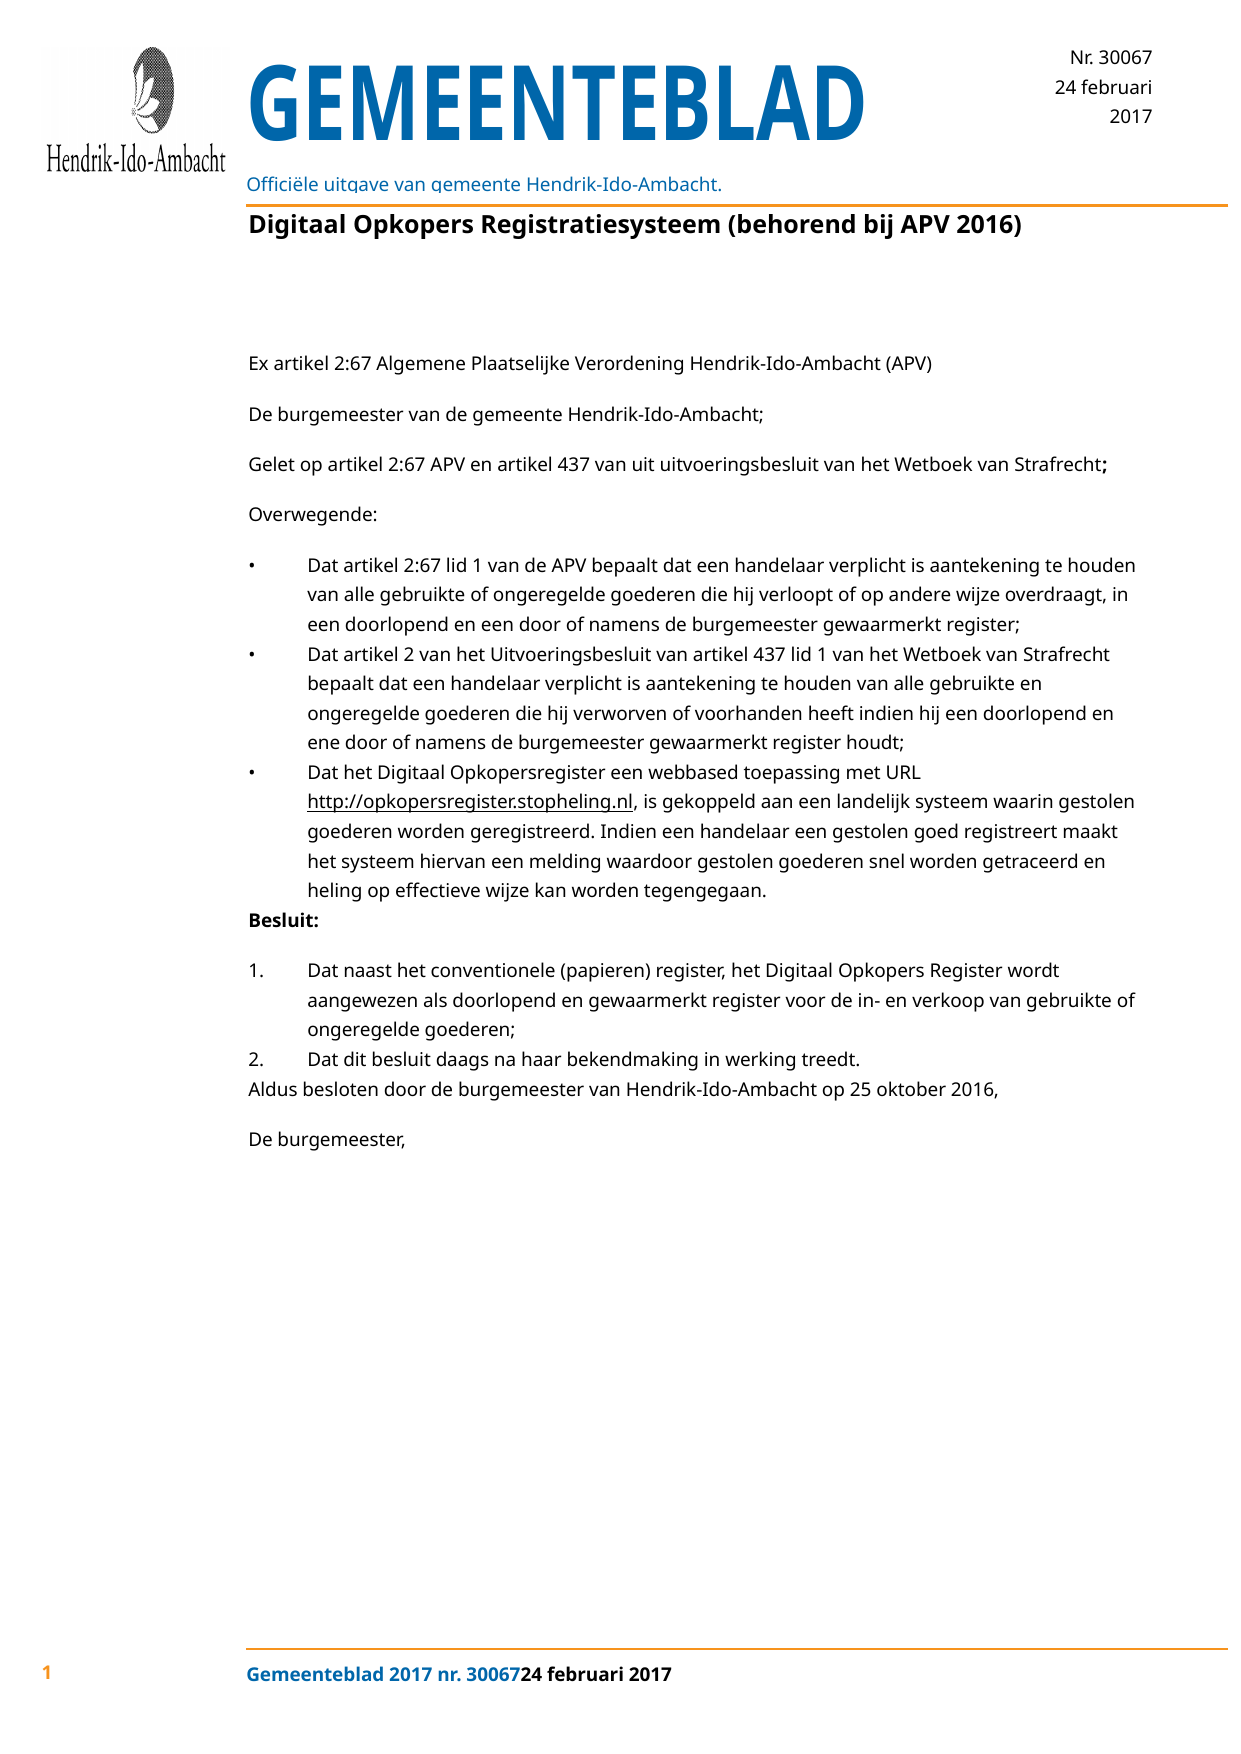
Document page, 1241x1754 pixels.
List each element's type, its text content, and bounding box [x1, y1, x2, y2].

list Dat het Digitaal Opkopersregister een webbased toepassing met URL http://opkopersregister.stopheling.nl, is gekoppeld aan een landelijk systeem waarin gestolen goederen worden geregistreerd. Indien een handelaar een gestolen goed registreert maakt het systeem hiervan een melding waardoor gestolen goederen snel worden getraceerd en heling op effectieve wijze kan worden tegengegaan. [248, 759, 1152, 903]
text Ex artikel 2:67 Algemene Plaatselijke Verordening Hendrik-Ido-Ambacht (APV) [248, 350, 1152, 376]
text De burgemeester, [248, 1126, 1152, 1152]
text Gelet op artikel 2:67 APV en artikel 437 van uit uitvoeringsbesluit van het Wetboek van Strafrecht; [248, 451, 1152, 477]
text Overwegende: [248, 502, 1152, 527]
list Dat naast het conventionele (papieren) register, het Digitaal Opkopers Register wordt aangewezen als doorlopend en gewaarmerkt register voor de in- en verkoop van gebruikte of ongeregelde goederen; [248, 957, 1152, 1042]
text Aldus besloten door de burgemeester van Hendrik-Ido-Ambacht op 25 oktober 2016, [248, 1076, 1152, 1101]
text Digitaal Opkopers Registratiesysteem (behorend bij APV 2016) [248, 207, 1152, 241]
picture [41, 47, 231, 172]
list Dat dit besluit daags na haar bekendmaking in werking treedt. [248, 1046, 1152, 1072]
list Dat artikel 2 van het Uitvoeringsbesluit van artikel 437 lid 1 van het Wetboek van Strafrecht bepaalt dat een handelaar verplicht is aantekening te houden van alle gebruikte en ongeregelde goederen die hij verworven of voorhanden heeft indien hij een doorlopend en ene door of namens de burgemeester gewaarmerkt register houdt; [248, 641, 1152, 755]
list Dat artikel 2:67 lid 1 van de APV bepaalt dat een handelaar verplicht is aantekening te houden van alle gebruikte of ongeregelde goederen die hij verloopt of op andere wijze overdraagt, in een doorlopend en een door of namens de burgemeester gewaarmerkt register; [248, 552, 1152, 637]
text Besluit: [248, 907, 1152, 933]
text De burgemeester van de gemeente Hendrik-Ido-Ambacht; [248, 401, 1152, 426]
